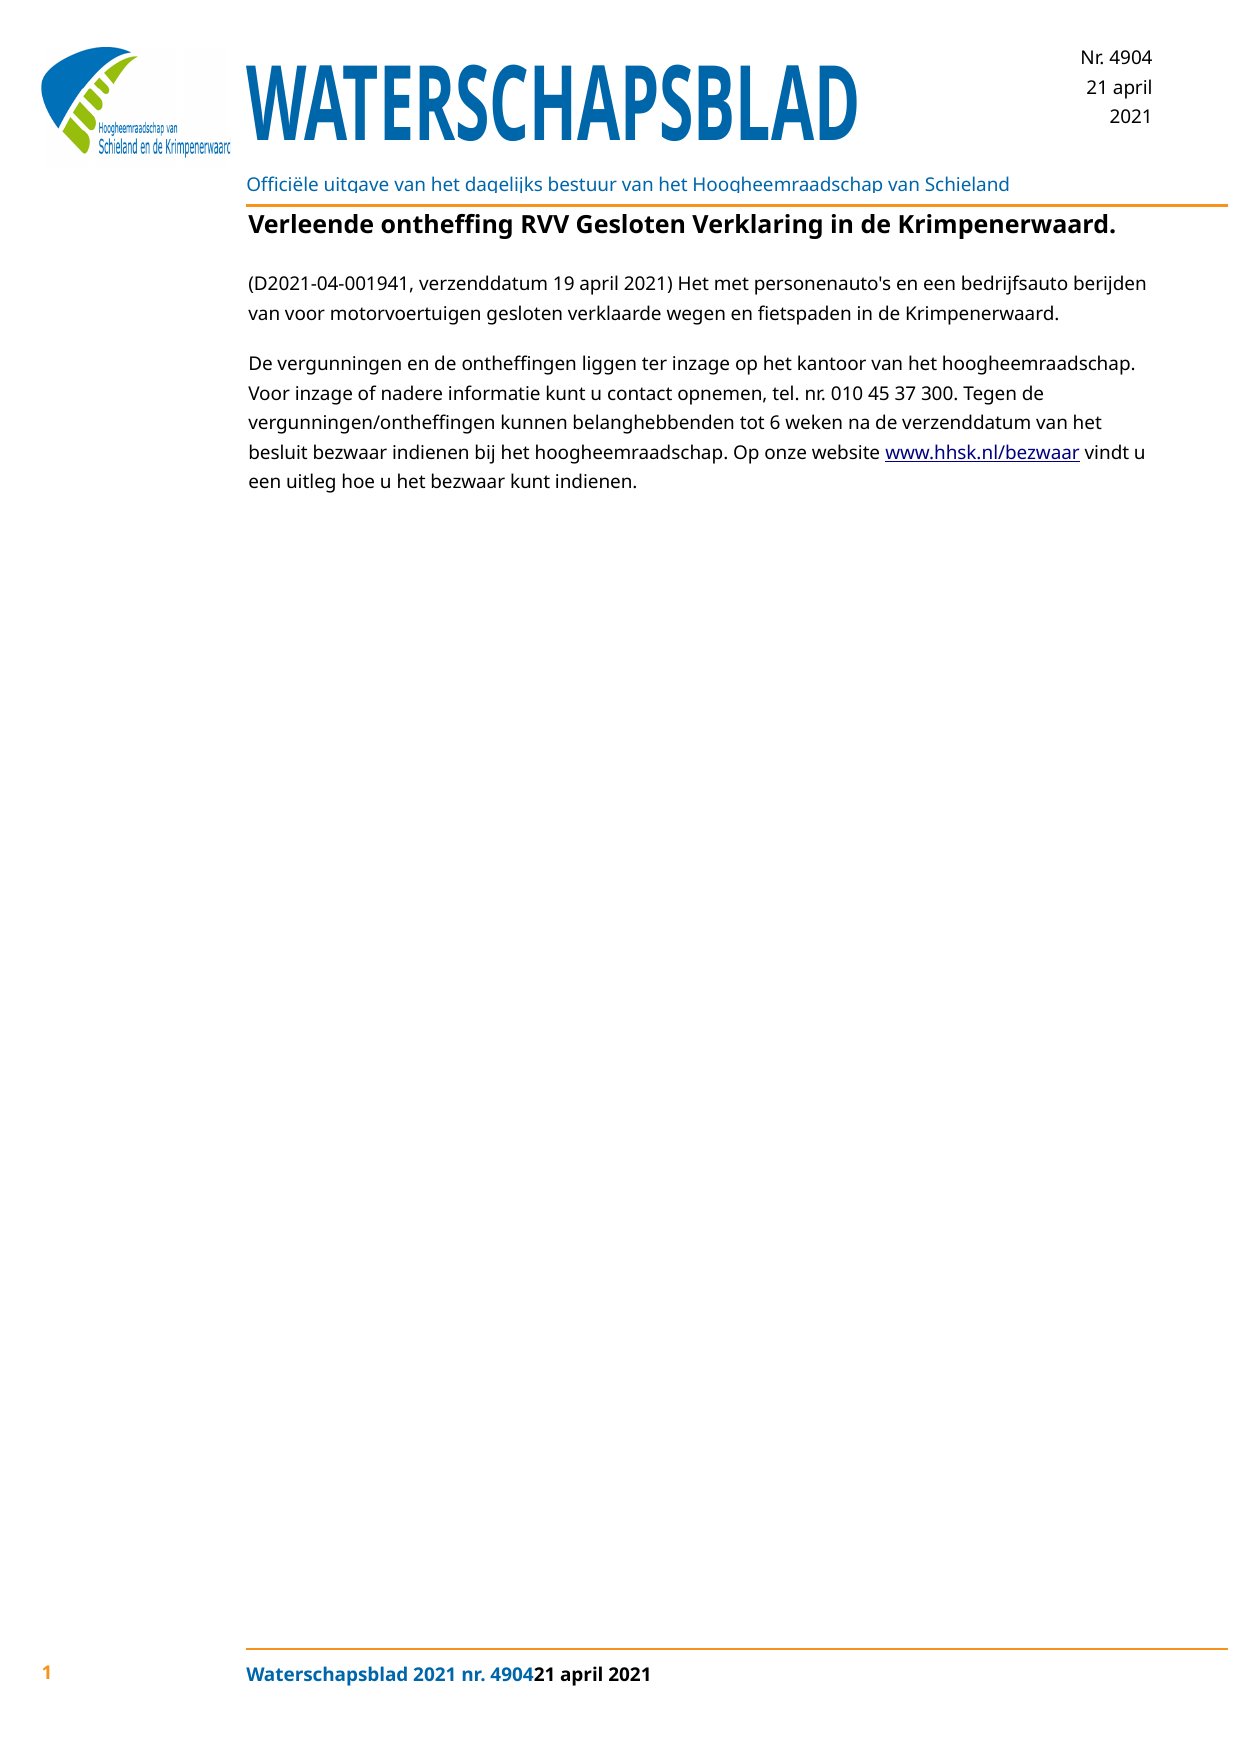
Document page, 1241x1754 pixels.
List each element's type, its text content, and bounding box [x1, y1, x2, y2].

text De vergunningen en de ontheffingen liggen ter inzage op het kantoor van het hoogheemraadschap. Voor inzage of nadere informatie kunt u contact opnemen, tel. nr. 010 45 37 300. Tegen de vergunningen/ontheffingen kunnen belanghebbenden tot 6 weken na de verzenddatum van het besluit bezwaar indienen bij het hoogheemraadschap. Op onze website www.hhsk.nl/bezwaar vindt u een uitleg hoe u het bezwaar kunt indienen. [248, 350, 1152, 494]
picture [41, 47, 231, 172]
text Verleende ontheffing RVV Gesloten Verklaring in de Krimpenerwaard. [248, 207, 1152, 241]
text (D2021-04-001941, verzenddatum 19 april 2021) Het met personenauto's en een bedrijfsauto berijden van voor motorvoertuigen gesloten verklaarde wegen en fietspaden in de Krimpenerwaard. [248, 270, 1152, 326]
